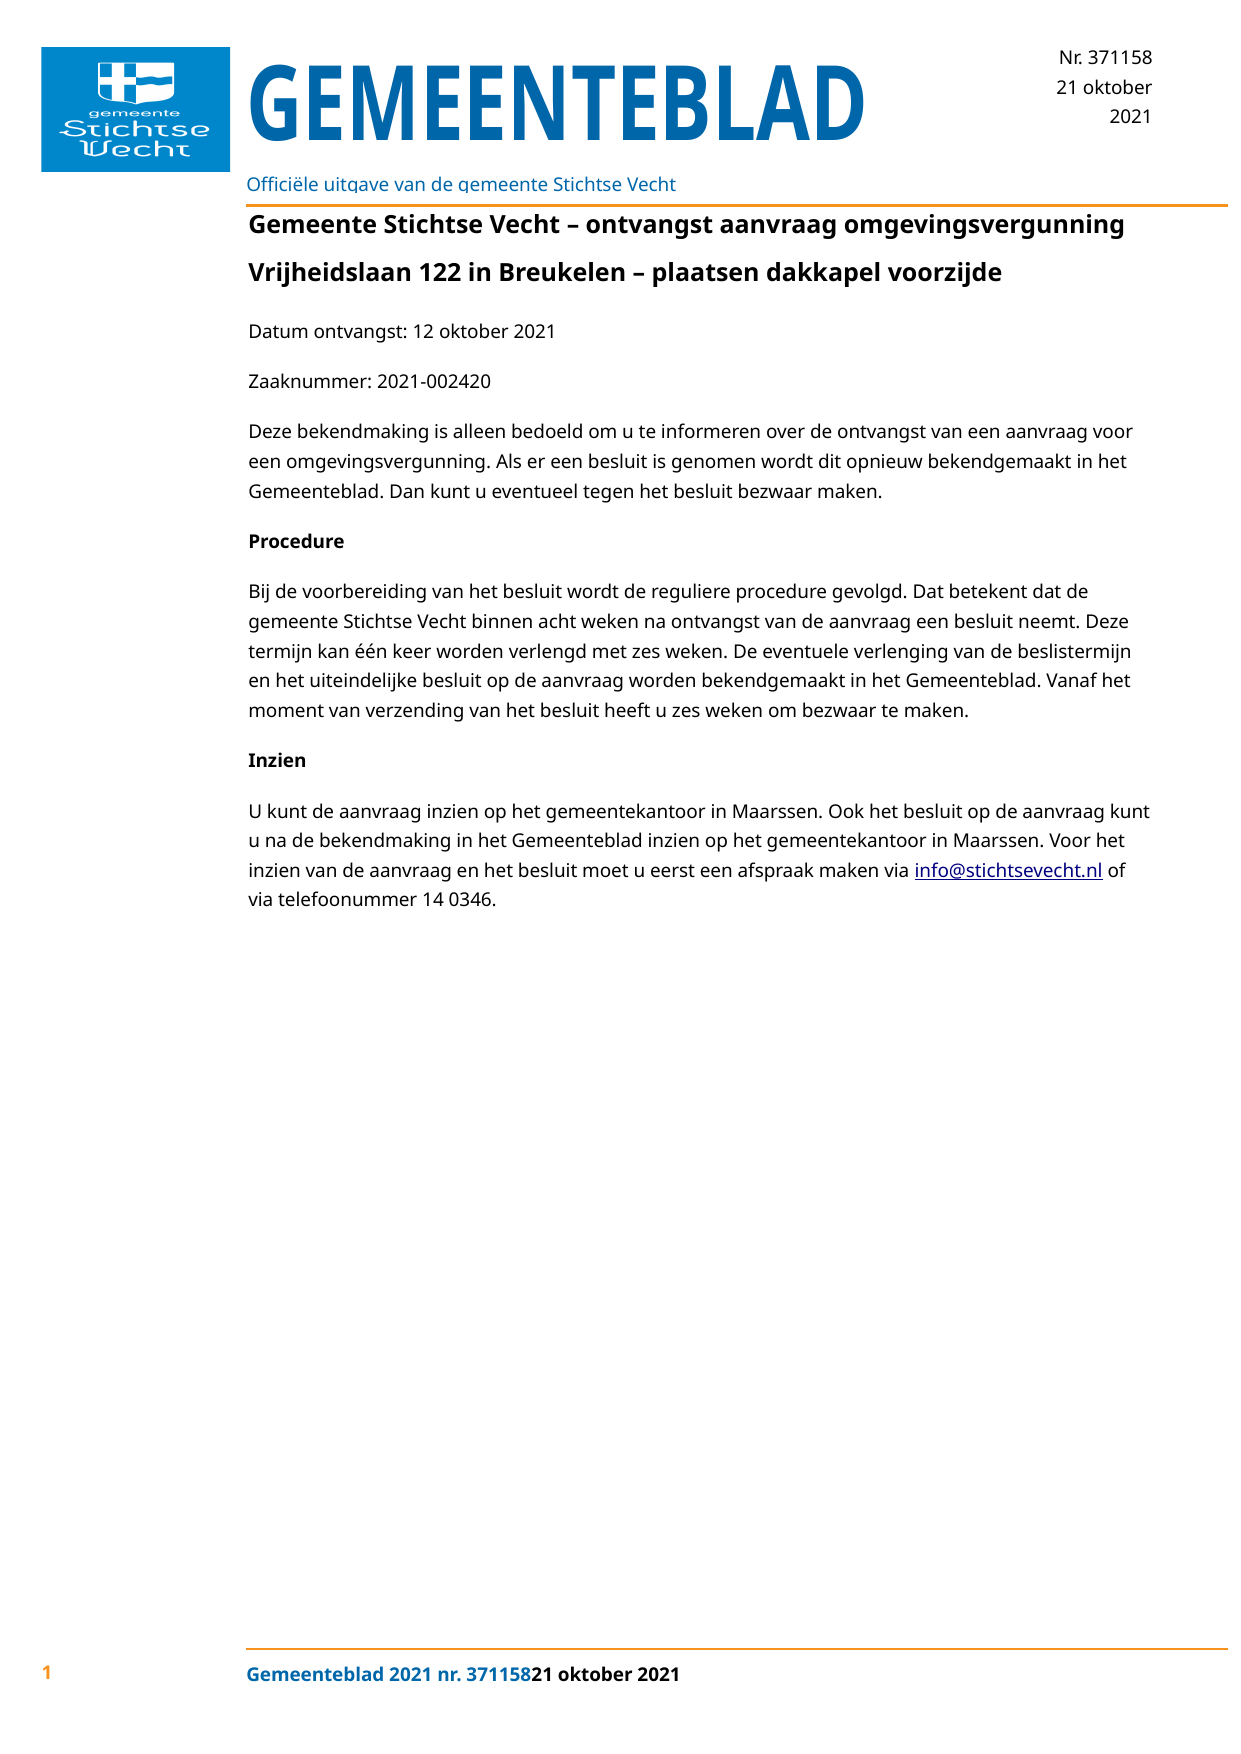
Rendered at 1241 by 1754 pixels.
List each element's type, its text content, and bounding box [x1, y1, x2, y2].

text Inzien [248, 747, 1152, 773]
picture [99, 63, 135, 101]
text U kunt de aanvraag inzien op het gemeentekantoor in Maarssen. Ook het besluit op de aanvraag kunt u na de bekendmaking in het Gemeenteblad inzien op het gemeentekantoor in Maarssen. Voor het inzien van de aanvraag en het besluit moet u eerst een afspraak maken via info@stichtsevecht.nl of via telefoonummer 14 0346. [248, 798, 1152, 912]
text Bij de voorbereiding van het besluit wordt de reguliere procedure gevolgd. Dat betekent dat de gemeente Stichtse Vecht binnen acht weken na ontvangst van de aanvraag een besluit neemt. Deze termijn kan één keer worden verlengd met zes weken. De eventuele verlenging van de beslistermijn en het uiteindelijke besluit op de aanvraag worden bekendgemaakt in het Gemeenteblad. Vanaf het moment van verzending van het besluit heeft u zes weken om bezwaar te maken. [248, 579, 1152, 723]
text Datum ontvangst: 12 oktober 2021 [248, 318, 1152, 344]
text Zaaknummer: 2021-002420 [248, 368, 1152, 394]
text Procedure [248, 528, 1152, 554]
text Gemeente Stichtse Vecht – ontvangst aanvraag omgevingsvergunning Vrijheidslaan 122 in Breukelen – plaatsen dakkapel voorzijde [248, 207, 1152, 288]
picture [137, 63, 174, 103]
text Deze bekendmaking is alleen bedoeld om u te informeren over de ontvangst van een aanvraag voor een omgevingsvergunning. Als er een besluit is genomen wordt dit opnieuw bekendgemaakt in het Gemeenteblad. Dan kunt u eventueel tegen het besluit bezwaar maken. [248, 419, 1152, 504]
